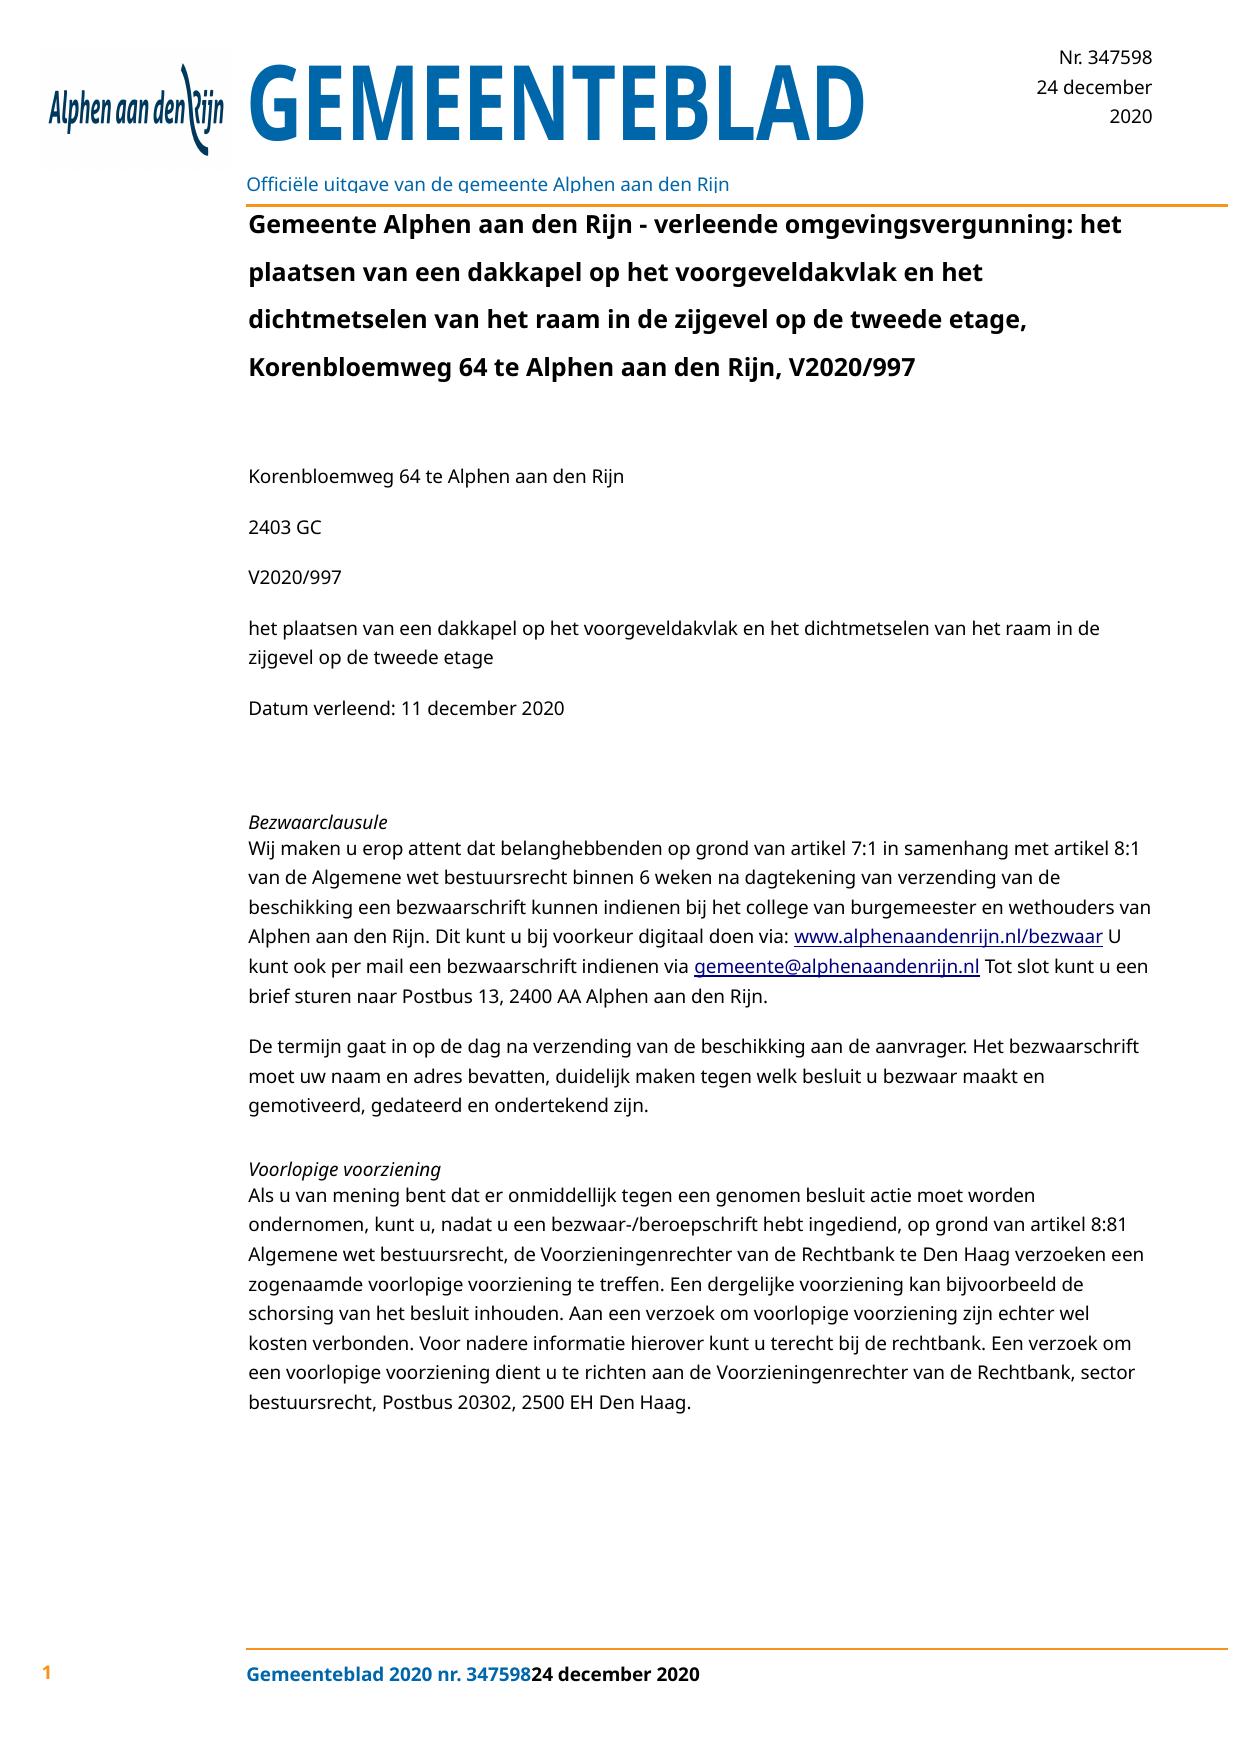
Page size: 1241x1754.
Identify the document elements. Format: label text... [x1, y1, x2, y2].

text De termijn gaat in op de dag na verzending van de beschikking aan de aanvrager. Het bezwaarschrift moet uw naam en adres bevatten, duidelijk maken tegen welk besluit u bezwaar maakt en gemotiveerd, gedateerd en ondertekend zijn. [248, 1033, 1152, 1118]
text V2020/997 [248, 564, 1152, 590]
text het plaatsen van een dakkapel op het voorgeveldakvlak en het dichtmetselen van het raam in de zijgevel op de tweede etage [248, 615, 1152, 670]
text Wij maken u erop attent dat belanghebbenden op grond van artikel 7:1 in samenhang met artikel 8:1 van de Algemene wet bestuursrecht binnen 6 weken na dagtekening van verzending van de beschikking een bezwaarschrift kunnen indienen bij het college van burgemeester en wethouders van Alphen aan den Rijn. Dit kunt u bij voorkeur digitaal doen via: www.alphenaandenrijn.nl/bezwaar U kunt ook per mail een bezwaarschrift indienen via gemeente@alphenaandenrijn.nl Tot slot kunt u een brief sturen naar Postbus 13, 2400 AA Alphen aan den Rijn. [248, 835, 1152, 1008]
text Voorlopige voorziening [248, 1156, 1152, 1182]
picture [41, 47, 231, 172]
text 2403 GC [248, 514, 1152, 540]
text Datum verleend: 11 december 2020 [248, 695, 1152, 721]
text Als u van mening bent dat er onmiddellijk tegen een genomen besluit actie moet worden ondernomen, kunt u, nadat u een bezwaar-/beroepschrift hebt ingediend, op grond van artikel 8:81 Algemene wet bestuursrecht, de Voorzieningenrechter van de Rechtbank te Den Haag verzoeken een zogenaamde voorlopige voorziening te treffen. Een dergelijke voorziening kan bijvoorbeeld de schorsing van het besluit inhouden. Aan een verzoek om voorlopige voorziening zijn echter wel kosten verbonden. Voor nadere informatie hierover kunt u terecht bij de rechtbank. Een verzoek om een voorlopige voorziening dient u te richten aan de Voorzieningenrechter van de Rechtbank, sector bestuursrecht, Postbus 20302, 2500 EH Den Haag. [248, 1182, 1152, 1415]
text Gemeente Alphen aan den Rijn - verleende omgevingsvergunning: het plaatsen van een dakkapel op het voorgeveldakvlak en het dichtmetselen van het raam in de zijgevel op de tweede etage, Korenbloemweg 64 te Alphen aan den Rijn, V2020/997 [248, 207, 1152, 384]
text Bezwaarclausule [248, 809, 1152, 835]
text Korenbloemweg 64 te Alphen aan den Rijn [248, 463, 1152, 489]
